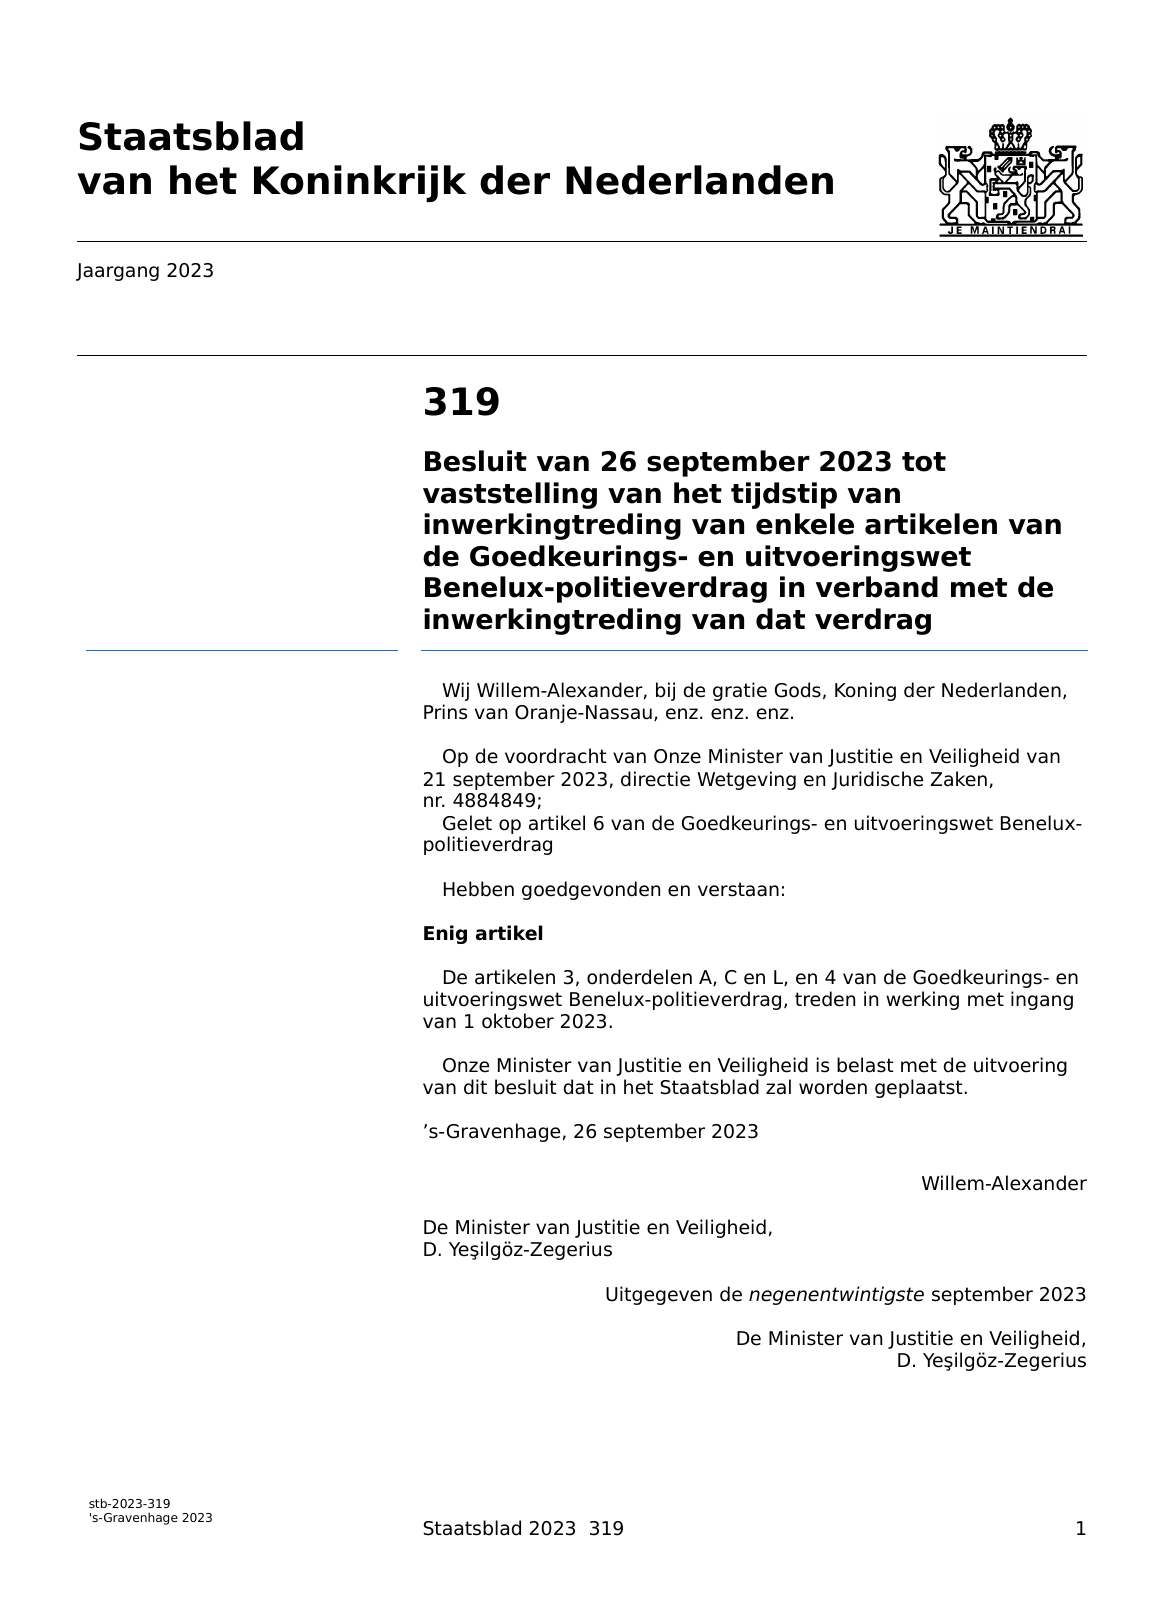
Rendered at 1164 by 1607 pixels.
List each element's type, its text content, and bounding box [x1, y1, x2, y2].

text De Minister van Justitie en Veiligheid, D. Yeşilgöz-Zegerius [422, 1328, 1087, 1372]
text Wij Willem-Alexander, bij de gratie Gods, Koning der Nederlanden, Prins van Oranje-Nassau, enz. enz. enz. [422, 680, 1087, 724]
text Hebben goedgevonden en verstaan: [422, 878, 1087, 901]
table_header [886, 100, 1087, 241]
text ’s-Gravenhage, 26 september 2023 [422, 1121, 1087, 1143]
text Willem-Alexander [422, 1173, 1087, 1195]
text 's-Gravenhage 2023 [88, 1511, 323, 1525]
text Gelet op artikel 6 van de Goedkeurings- en uitvoeringswet Benelux-politieverdrag [422, 812, 1087, 856]
picture [936, 115, 1087, 240]
text Besluit van 26 september 2023 tot vaststelling van het tijdstip van inwerkingtreding van enkele artikelen van de Goedkeurings- en uitvoeringswet Benelux-politieverdrag in verband met de inwerkingtreding van dat verdrag [422, 447, 1087, 636]
text Onze Minister van Justitie en Veiligheid is belast met de uitvoering van dit besluit dat in het Staatsblad zal worden geplaatst. [422, 1055, 1087, 1099]
text Op de voordracht van Onze Minister van Justitie en Veiligheid van 21 september 2023, directie Wetgeving en Juridische Zaken, nr. 4884849; [422, 746, 1087, 812]
text De Minister van Justitie en Veiligheid, D. Yeşilgöz-Zegerius [422, 1217, 1087, 1261]
table_header Staatsblad van het Koninkrijk der Nederlanden [77, 100, 886, 241]
subtitle Enig artikel [422, 923, 1087, 945]
subtitle 319 [422, 381, 1087, 424]
text De artikelen 3, onderdelen A, C en L, en 4 van de Goedkeurings- en uitvoeringswet Benelux-politieverdrag, treden in werking met ingang van 1 oktober 2023. [422, 967, 1087, 1033]
text stb-2023-319 [88, 1497, 323, 1511]
table_cell Jaargang 2023 [77, 242, 1087, 355]
text Uitgegeven de negenentwintigste september 2023 [422, 1283, 1087, 1305]
